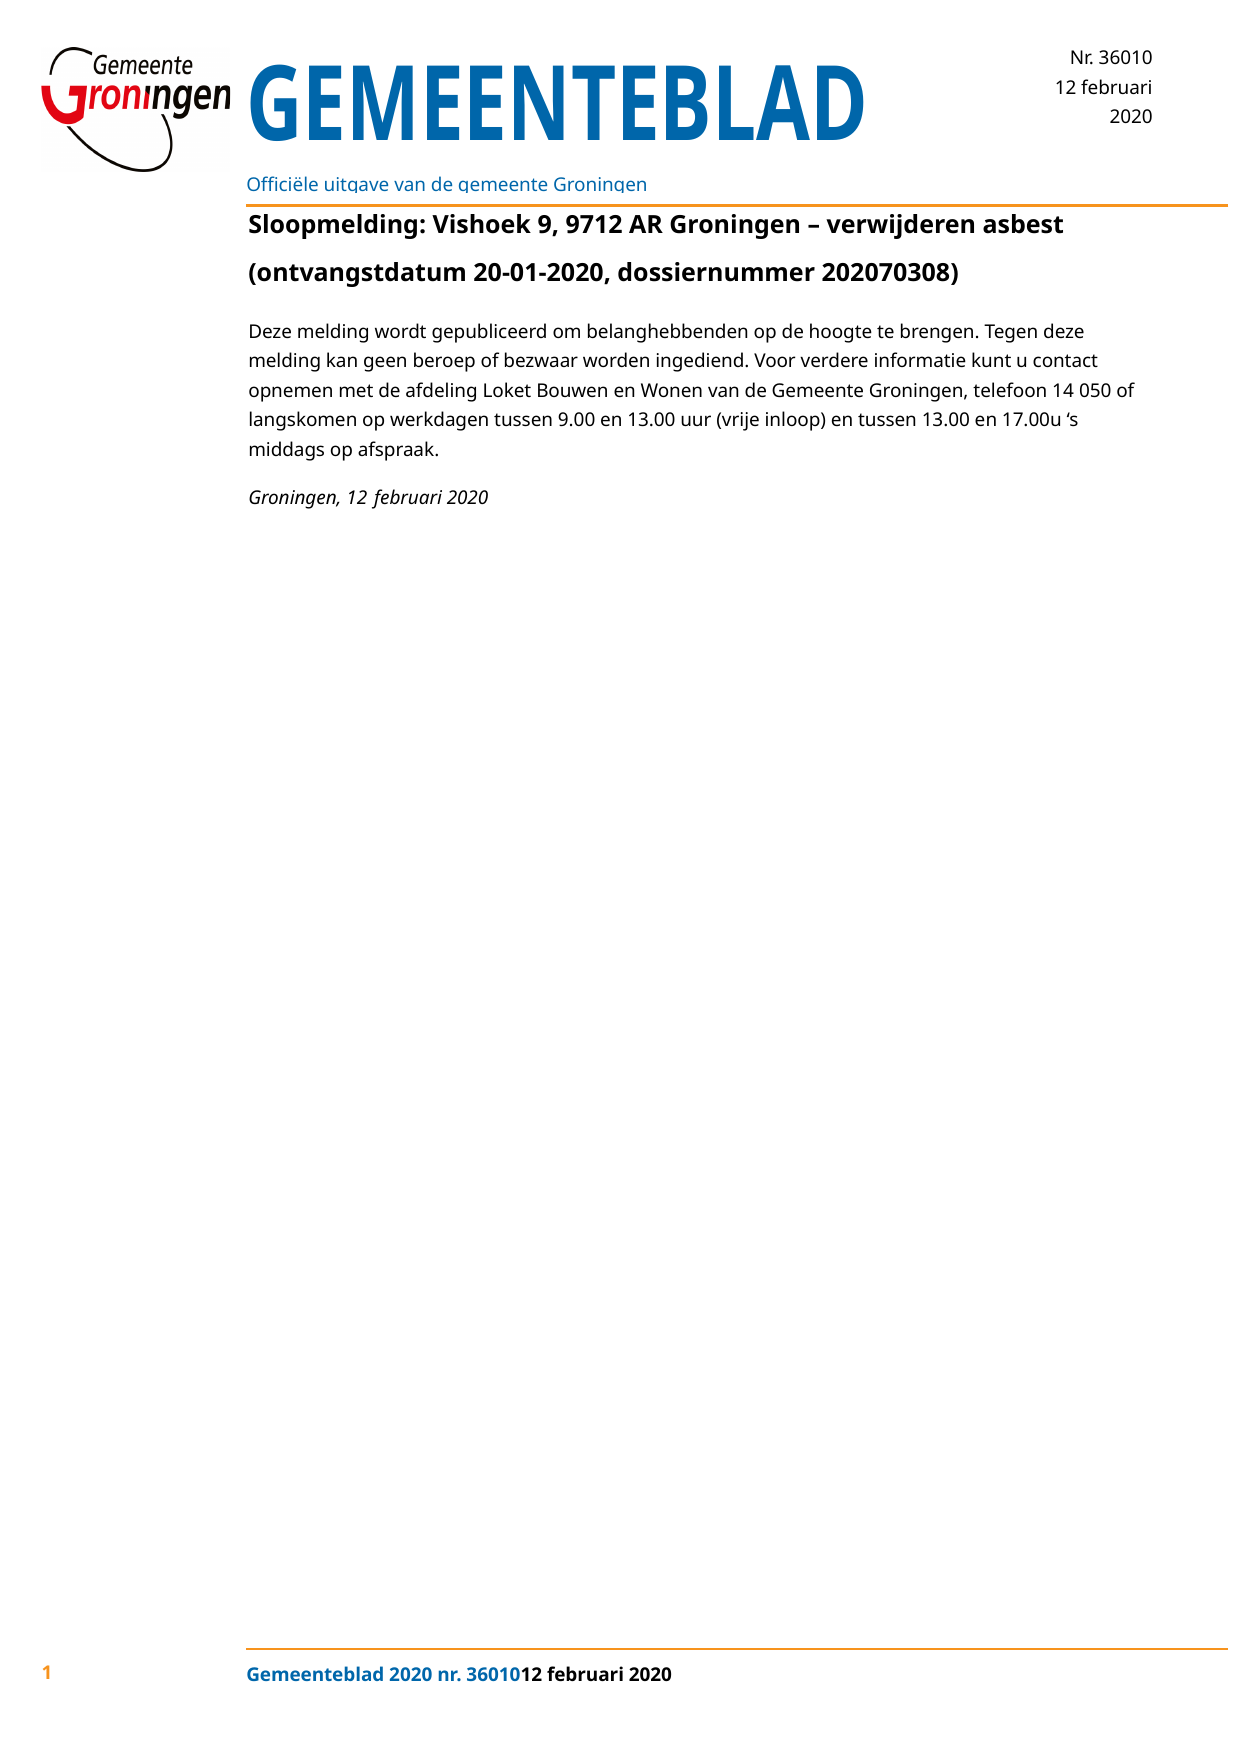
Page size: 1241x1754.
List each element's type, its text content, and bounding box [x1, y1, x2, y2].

text Groningen, 12 februari 2020 [248, 484, 1152, 510]
text Sloopmelding: Vishoek 9, 9712 AR Groningen – verwijderen asbest (ontvangstdatum 20-01-2020, dossiernummer 202070308) [248, 207, 1152, 288]
text Deze melding wordt gepubliceerd om belanghebbenden op de hoogte te brengen. Tegen deze melding kan geen beroep of bezwaar worden ingediend. Voor verdere informatie kunt u contact opnemen met de afdeling Loket Bouwen en Wonen van de Gemeente Groningen, telefoon 14 050 of langskomen op werkdagen tussen 9.00 en 13.00 uur (vrije inloop) en tussen 13.00 en 17.00u ‘s middags op afspraak. [248, 318, 1152, 462]
picture [41, 47, 231, 172]
